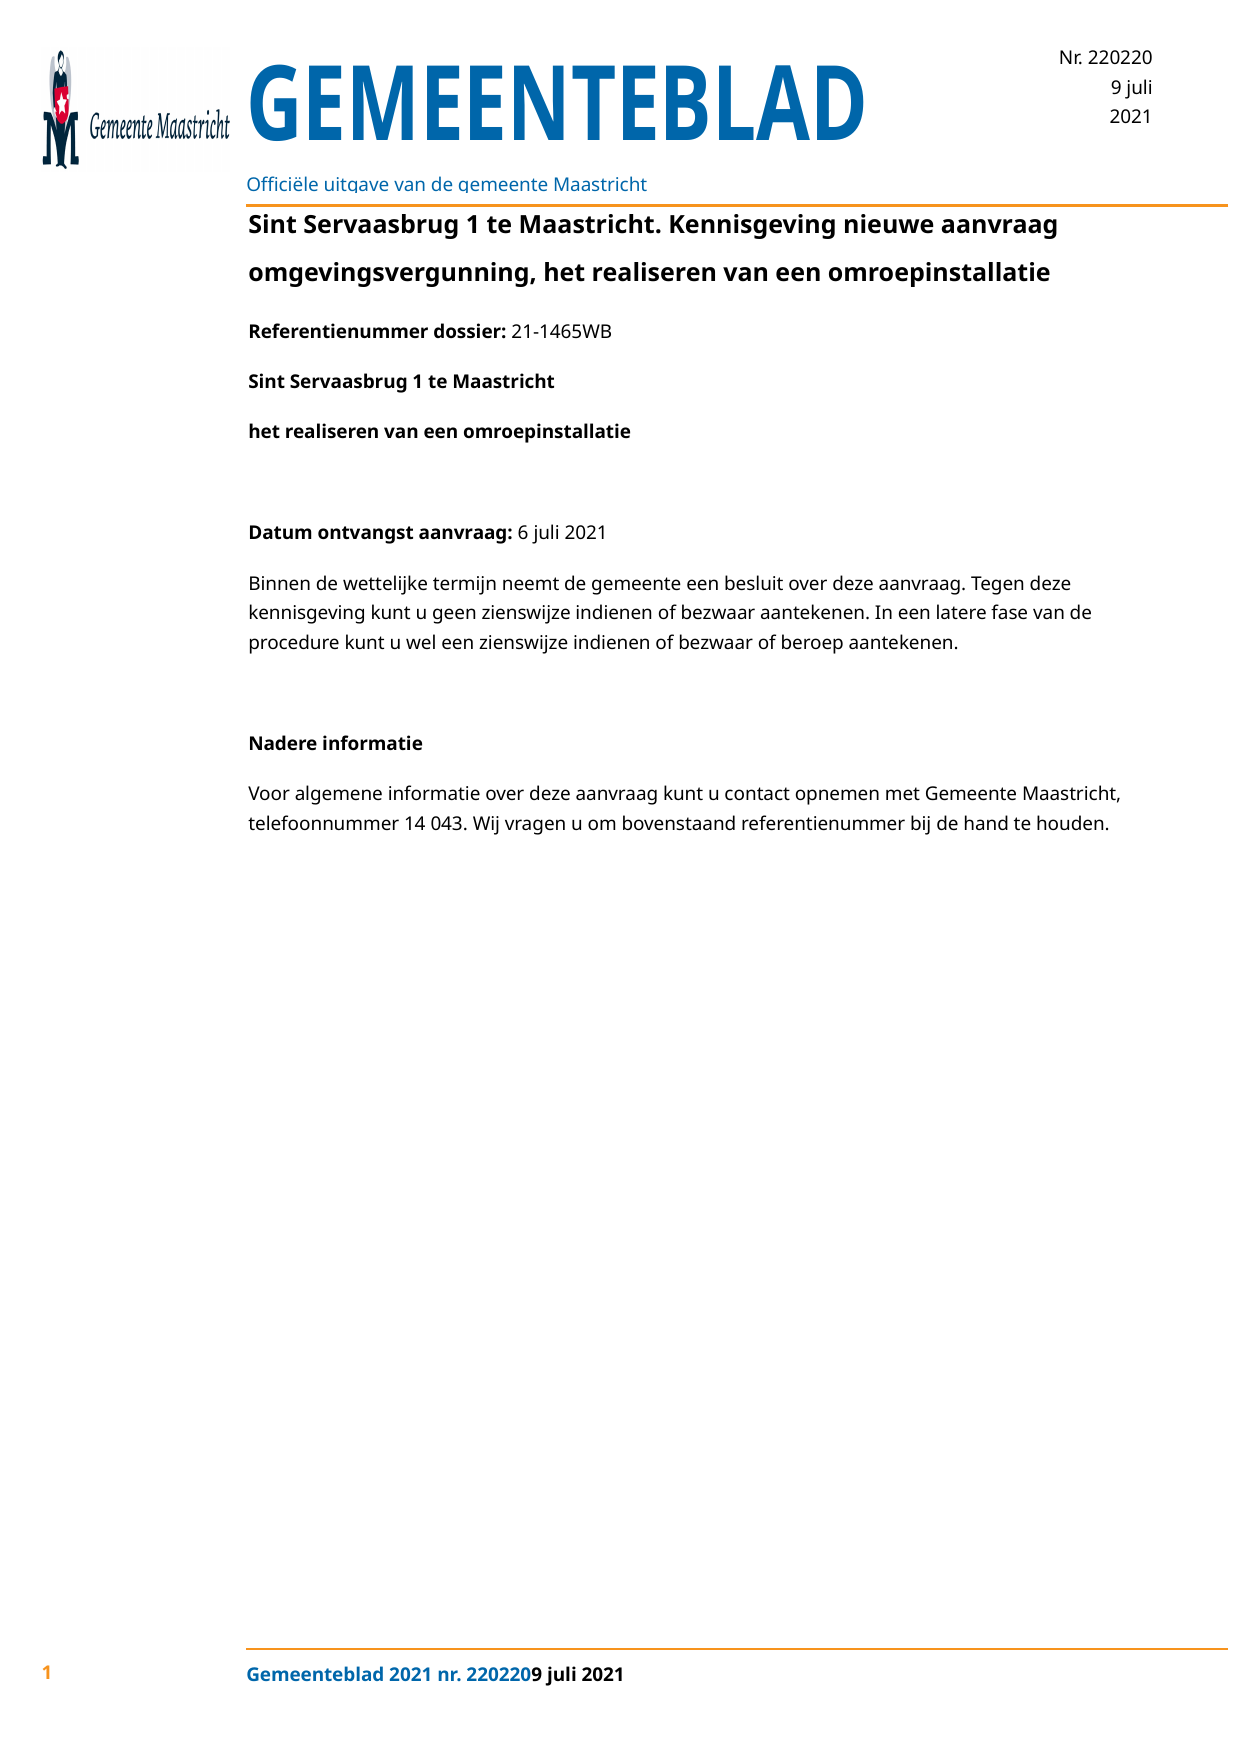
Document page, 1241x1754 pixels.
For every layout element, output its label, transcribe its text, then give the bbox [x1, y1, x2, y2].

text Sint Servaasbrug 1 te Maastricht. Kennisgeving nieuwe aanvraag omgevingsvergunning, het realiseren van een omroepinstallatie [248, 207, 1152, 288]
text Referentienummer dossier: 21-1465WB [248, 318, 1152, 344]
text Datum ontvangst aanvraag: 6 juli 2021 [248, 519, 1152, 545]
text Nadere informatie [248, 730, 1152, 756]
text Binnen de wettelijke termijn neemt de gemeente een besluit over deze aanvraag. Tegen deze kennisgeving kunt u geen zienswijze indienen of bezwaar aantekenen. In een latere fase van de procedure kunt u wel een zienswijze indienen of bezwaar of beroep aantekenen. [248, 570, 1152, 655]
text Voor algemene informatie over deze aanvraag kunt u contact opnemen met Gemeente Maastricht, telefoonnummer 14 043. Wij vragen u om bovenstaand referentienummer bij de hand te houden. [248, 780, 1152, 836]
text Sint Servaasbrug 1 te Maastricht [248, 368, 1152, 394]
picture [41, 47, 231, 172]
text het realiseren van een omroepinstallatie [248, 419, 1152, 444]
